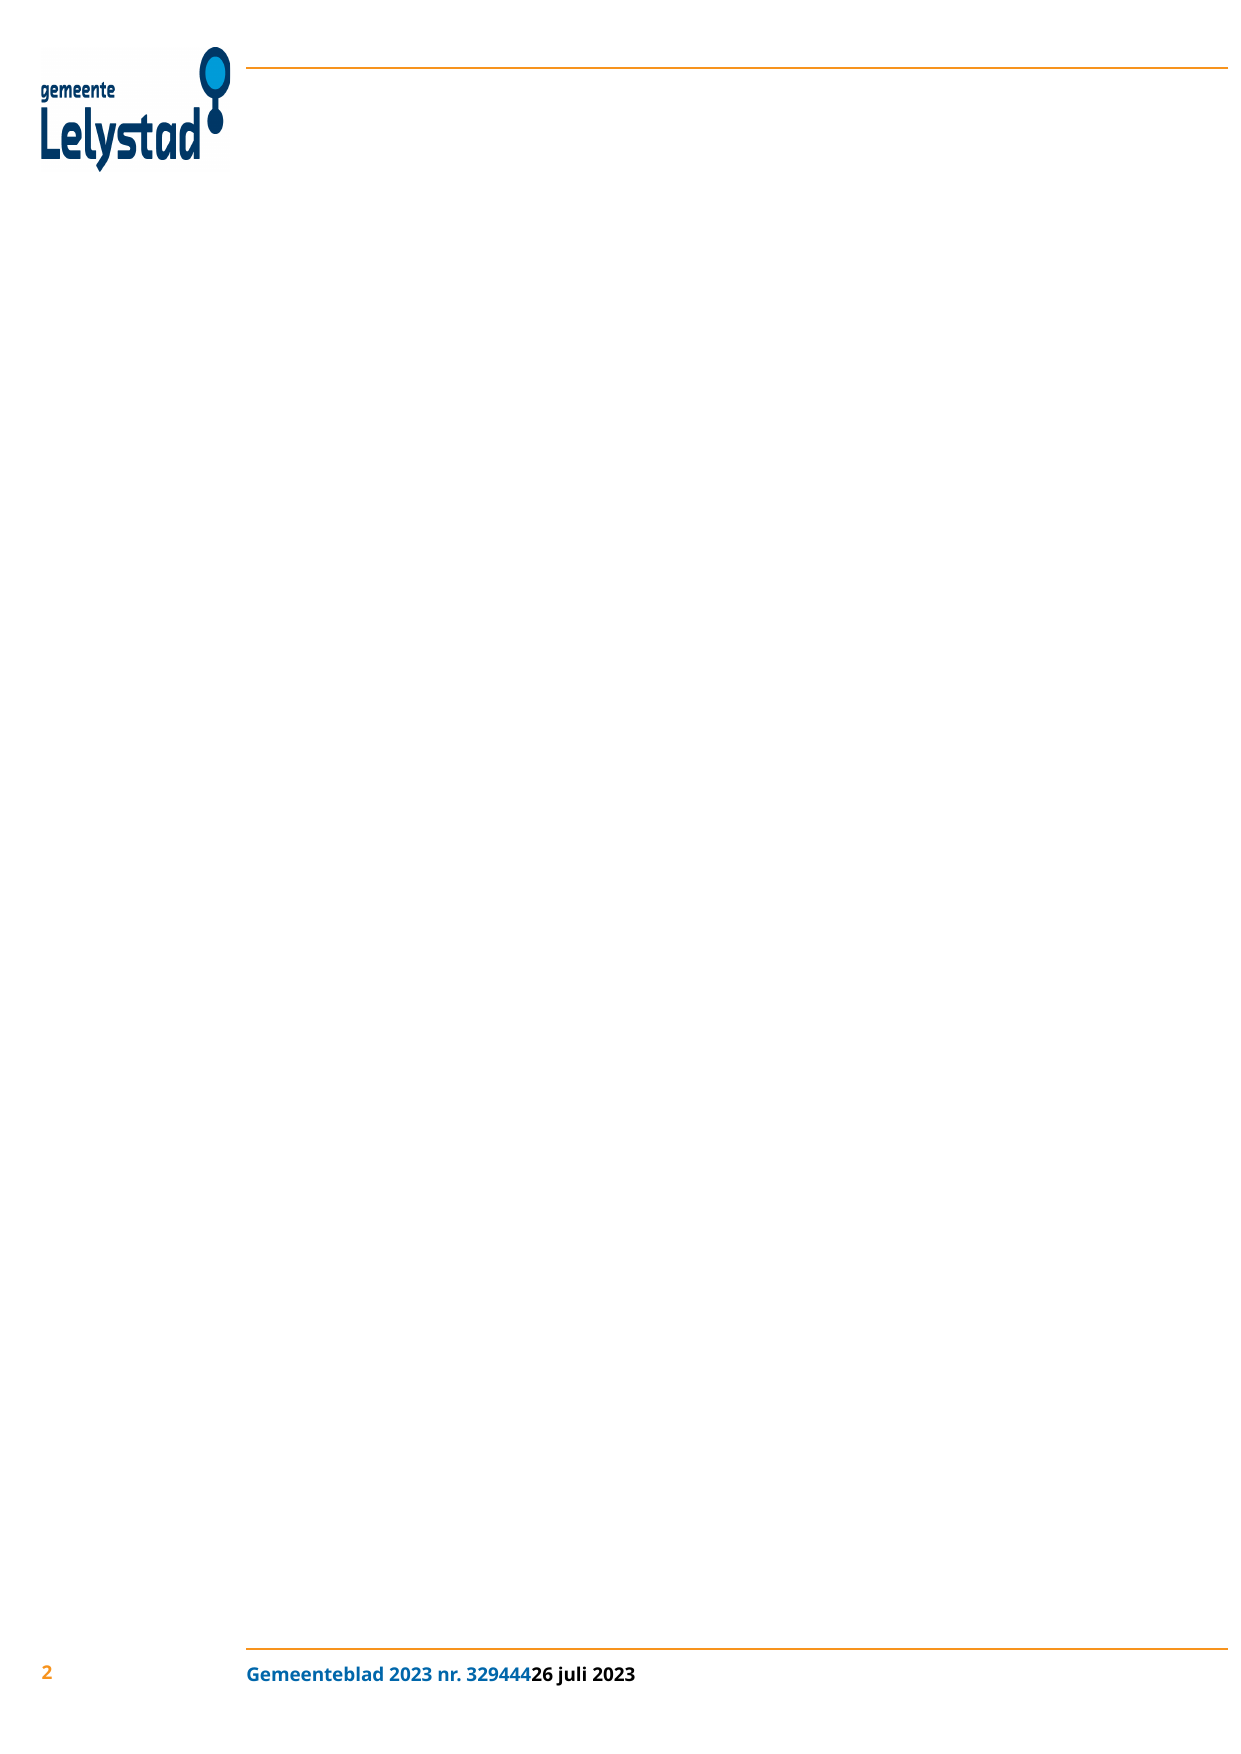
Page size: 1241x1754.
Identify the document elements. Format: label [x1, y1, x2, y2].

picture [41, 47, 231, 172]
